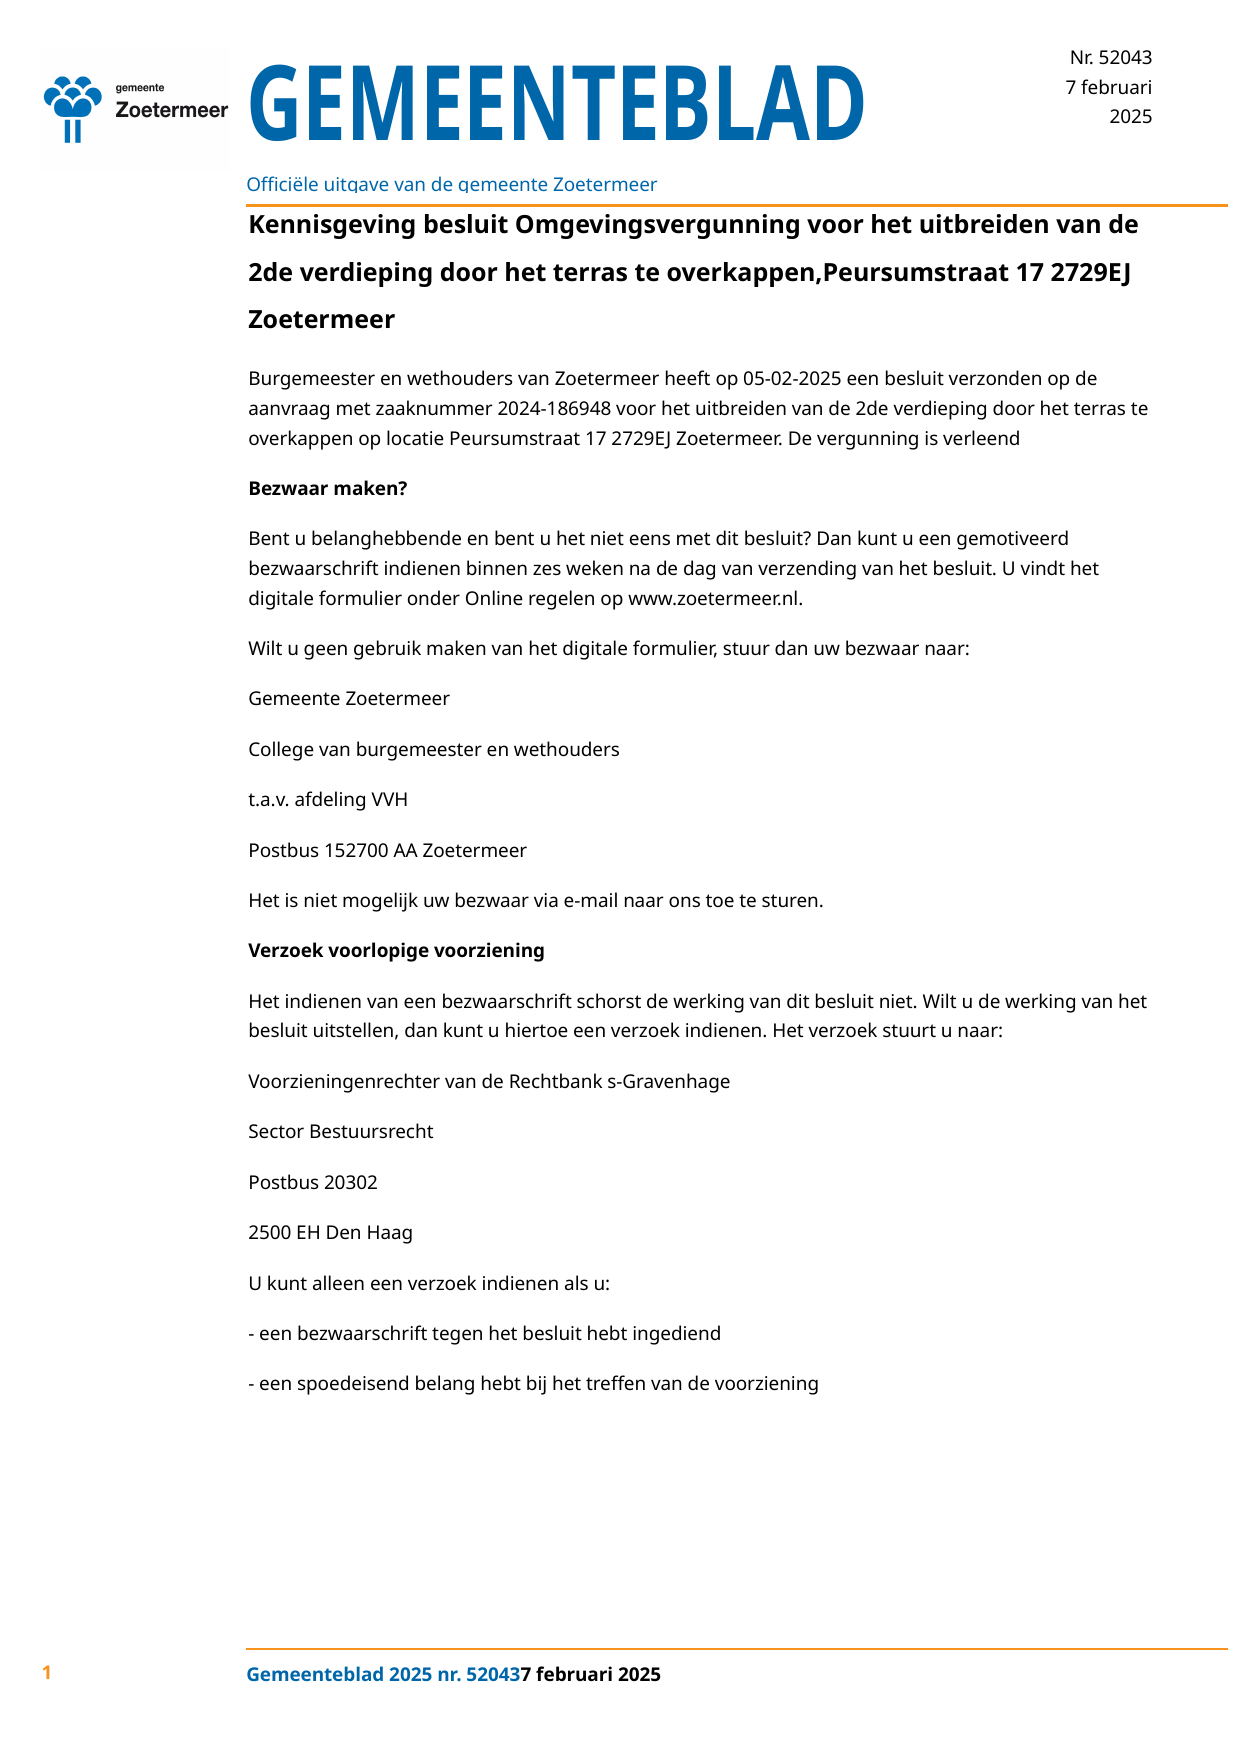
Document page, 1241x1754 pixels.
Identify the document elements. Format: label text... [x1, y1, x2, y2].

text t.a.v. afdeling VVH [248, 786, 1152, 812]
text Postbus 20302 [248, 1169, 1152, 1194]
text Het is niet mogelijk uw bezwaar via e-mail naar ons toe te sturen. [248, 887, 1152, 913]
text Bent u belanghebbende en bent u het niet eens met dit besluit? Dan kunt u een gemotiveerd bezwaarschrift indienen binnen zes weken na de dag van verzending van het besluit. U vindt het digitale formulier onder Online regelen op www.zoetermeer.nl. [248, 526, 1152, 610]
picture [41, 47, 231, 172]
text Burgemeester en wethouders van Zoetermeer heeft op 05-02-2025 een besluit verzonden op de aanvraag met zaaknummer 2024-186948 voor het uitbreiden van de 2de verdieping door het terras te overkappen op locatie Peursumstraat 17 2729EJ Zoetermeer. De vergunning is verleend [248, 366, 1152, 450]
text U kunt alleen een verzoek indienen als u: [248, 1270, 1152, 1295]
text - een spoedeisend belang hebt bij het treffen van de voorziening [248, 1371, 1152, 1396]
text Het indienen van een bezwaarschrift schorst de werking van dit besluit niet. Wilt u de werking van het besluit uitstellen, dan kunt u hiertoe een verzoek indienen. Het verzoek stuurt u naar: [248, 988, 1152, 1043]
text - een bezwaarschrift tegen het besluit hebt ingediend [248, 1320, 1152, 1346]
text Gemeente Zoetermeer [248, 686, 1152, 711]
text Verzoek voorlopige voorziening [248, 938, 1152, 963]
text Kennisgeving besluit Omgevingsvergunning voor het uitbreiden van de 2de verdieping door het terras te overkappen,Peursumstraat 17 2729EJ Zoetermeer [248, 207, 1152, 336]
text Bezwaar maken? [248, 475, 1152, 501]
text Voorzieningenrechter van de Rechtbank s-Gravenhage [248, 1068, 1152, 1094]
text Postbus 152700 AA Zoetermeer [248, 837, 1152, 862]
text Sector Bestuursrecht [248, 1118, 1152, 1144]
text 2500 EH Den Haag [248, 1219, 1152, 1245]
text Wilt u geen gebruik maken van het digitale formulier, stuur dan uw bezwaar naar: [248, 635, 1152, 661]
text College van burgemeester en wethouders [248, 736, 1152, 762]
